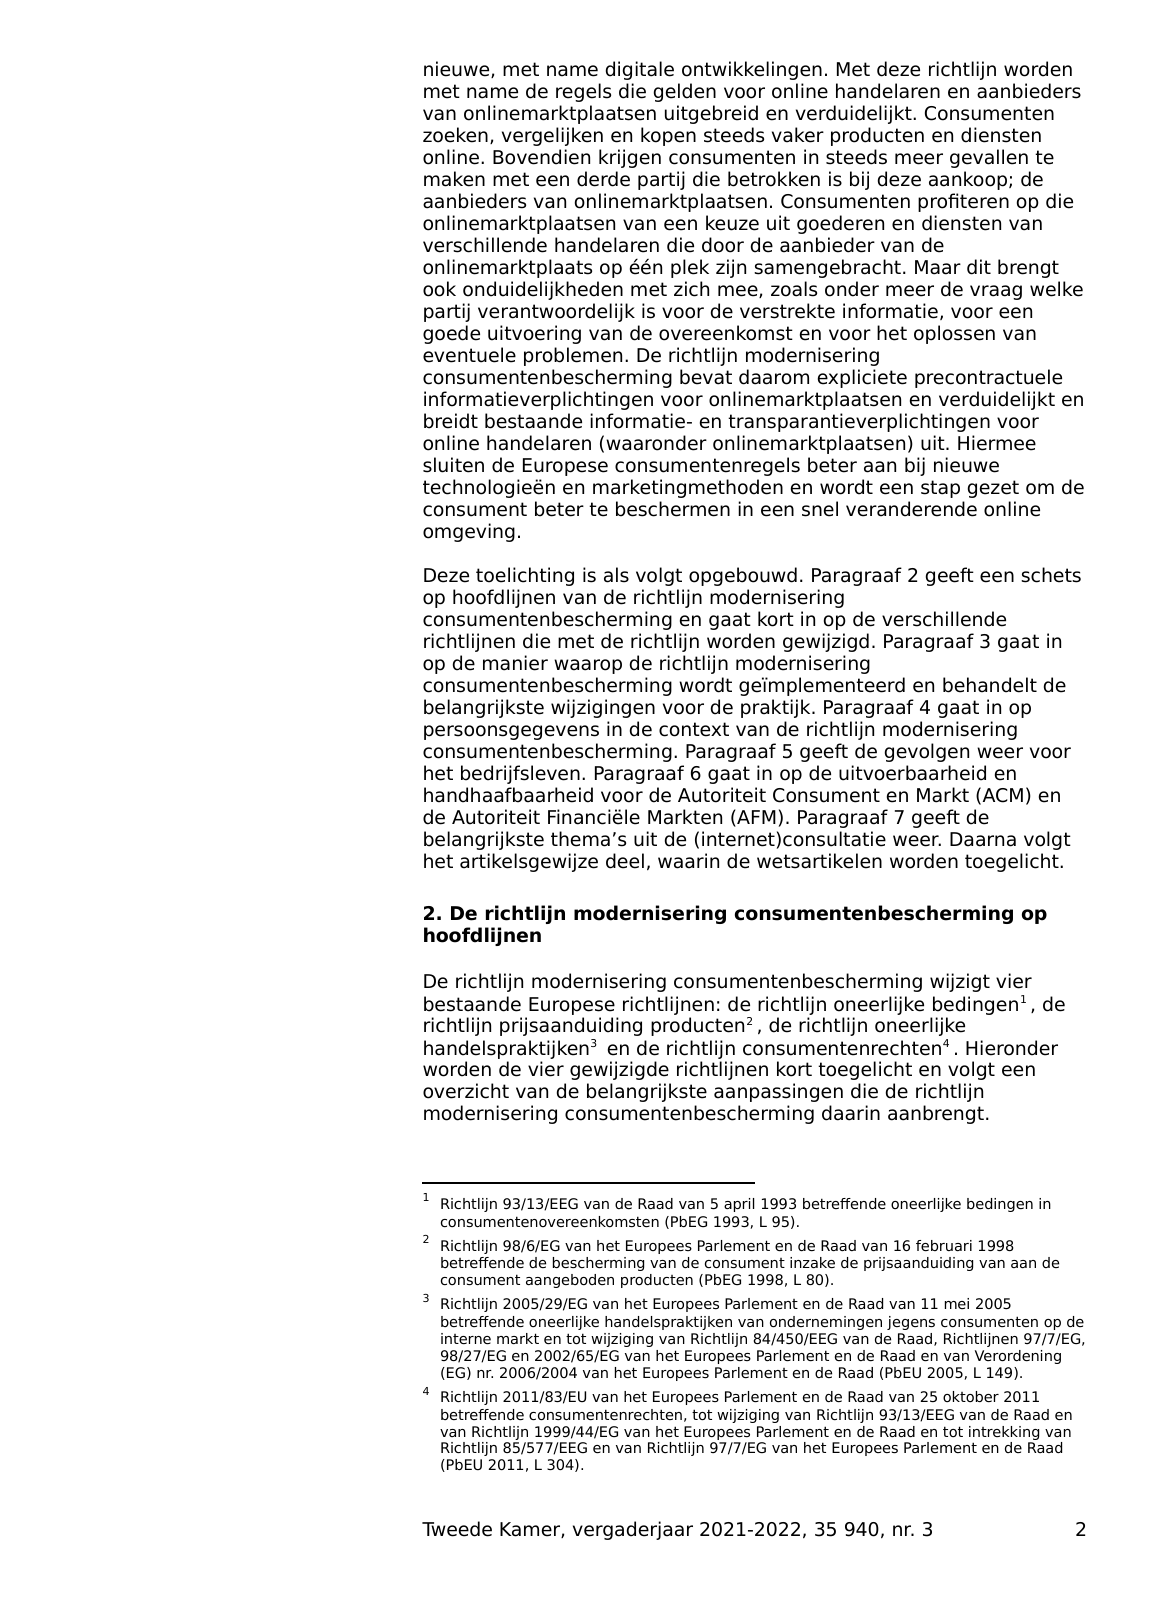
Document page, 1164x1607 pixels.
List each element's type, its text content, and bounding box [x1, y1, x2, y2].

text nieuwe, met name digitale ontwikkelingen. Met deze richtlijn worden met name de regels die gelden voor online handelaren en aanbieders van onlinemarktplaatsen uitgebreid en verduidelijkt. Consumenten zoeken, vergelijken en kopen steeds vaker producten en diensten online. Bovendien krijgen consumenten in steeds meer gevallen te maken met een derde partij die betrokken is bij deze aankoop; de aanbieders van onlinemarktplaatsen. Consumenten profiteren op die onlinemarktplaatsen van een keuze uit goederen en diensten van verschillende handelaren die door de aanbieder van de onlinemarktplaats op één plek zijn samengebracht. Maar dit brengt ook onduidelijkheden met zich mee, zoals onder meer de vraag welke partij verantwoordelijk is voor de verstrekte informatie, voor een goede uitvoering van de overeenkomst en voor het oplossen van eventuele problemen. De richtlijn modernisering consumentenbescherming bevat daarom expliciete precontractuele informatieverplichtingen voor onlinemarktplaatsen en verduidelijkt en breidt bestaande informatie- en transparantieverplichtingen voor online handelaren (waaronder onlinemarktplaatsen) uit. Hiermee sluiten de Europese consumentenregels beter aan bij nieuwe technologieën en marketingmethoden en wordt een stap gezet om de consument beter te beschermen in een snel veranderende online omgeving. [422, 59, 1087, 543]
text Richtlijn 98/6/EG van het Europees Parlement en de Raad van 16 februari 1998 betreffende de bescherming van de consument inzake de prijsaanduiding van aan de consument aangeboden producten (PbEG 1998, L 80). [422, 1233, 1087, 1289]
text De richtlijn modernisering consumentenbescherming wijzigt vier bestaande Europese richtlijnen: de richtlijn oneerlijke bedingen, de richtlijn prijsaanduiding producten, de richtlijn oneerlijke handelspraktijken en de richtlijn consumentenrechten. Hieronder worden de vier gewijzigde richtlijnen kort toegelicht en volgt een overzicht van de belangrijkste aanpassingen die de richtlijn modernisering consumentenbescherming daarin aanbrengt. [422, 971, 1087, 1125]
text Richtlijn 2011/83/EU van het Europees Parlement en de Raad van 25 oktober 2011 betreffende consumentenrechten, tot wijziging van Richtlijn 93/13/EEG van de Raad en van Richtlijn 1999/44/EG van het Europees Parlement en de Raad en tot intrekking van Richtlijn 85/577/EEG en van Richtlijn 97/7/EG van het Europees Parlement en de Raad (PbEU 2011, L 304). [422, 1385, 1087, 1474]
text Deze toelichting is als volgt opgebouwd. Paragraaf 2 geeft een schets op hoofdlijnen van de richtlijn modernisering consumentenbescherming en gaat kort in op de verschillende richtlijnen die met de richtlijn worden gewijzigd. Paragraaf 3 gaat in op de manier waarop de richtlijn modernisering consumentenbescherming wordt geïmplementeerd en behandelt de belangrijkste wijzigingen voor de praktijk. Paragraaf 4 gaat in op persoonsgegevens in de context van de richtlijn modernisering consumentenbescherming. Paragraaf 5 geeft de gevolgen weer voor het bedrijfsleven. Paragraaf 6 gaat in op de uitvoerbaarheid en handhaafbaarheid voor de Autoriteit Consument en Markt (ACM) en de Autoriteit Financiële Markten (AFM). Paragraaf 7 geeft de belangrijkste thema’s uit de (internet)consultatie weer. Daarna volgt het artikelsgewijze deel, waarin de wetsartikelen worden toegelicht. [422, 565, 1087, 872]
subtitle 2. De richtlijn modernisering consumentenbescherming op hoofdlijnen [422, 902, 1087, 946]
text Richtlijn 2005/29/EG van het Europees Parlement en de Raad van 11 mei 2005 betreffende oneerlijke handelspraktijken van ondernemingen jegens consumenten op de interne markt en tot wijziging van Richtlijn 84/450/EEG van de Raad, Richtlijnen 97/7/EG, 98/27/EG en 2002/65/EG van het Europees Parlement en de Raad en van Verordening (EG) nr. 2006/2004 van het Europees Parlement en de Raad (PbEU 2005, L 149). [422, 1292, 1087, 1382]
text Richtlijn 93/13/EEG van de Raad van 5 april 1993 betreffende oneerlijke bedingen in consumentenovereenkomsten (PbEG 1993, L 95). [422, 1192, 1087, 1231]
